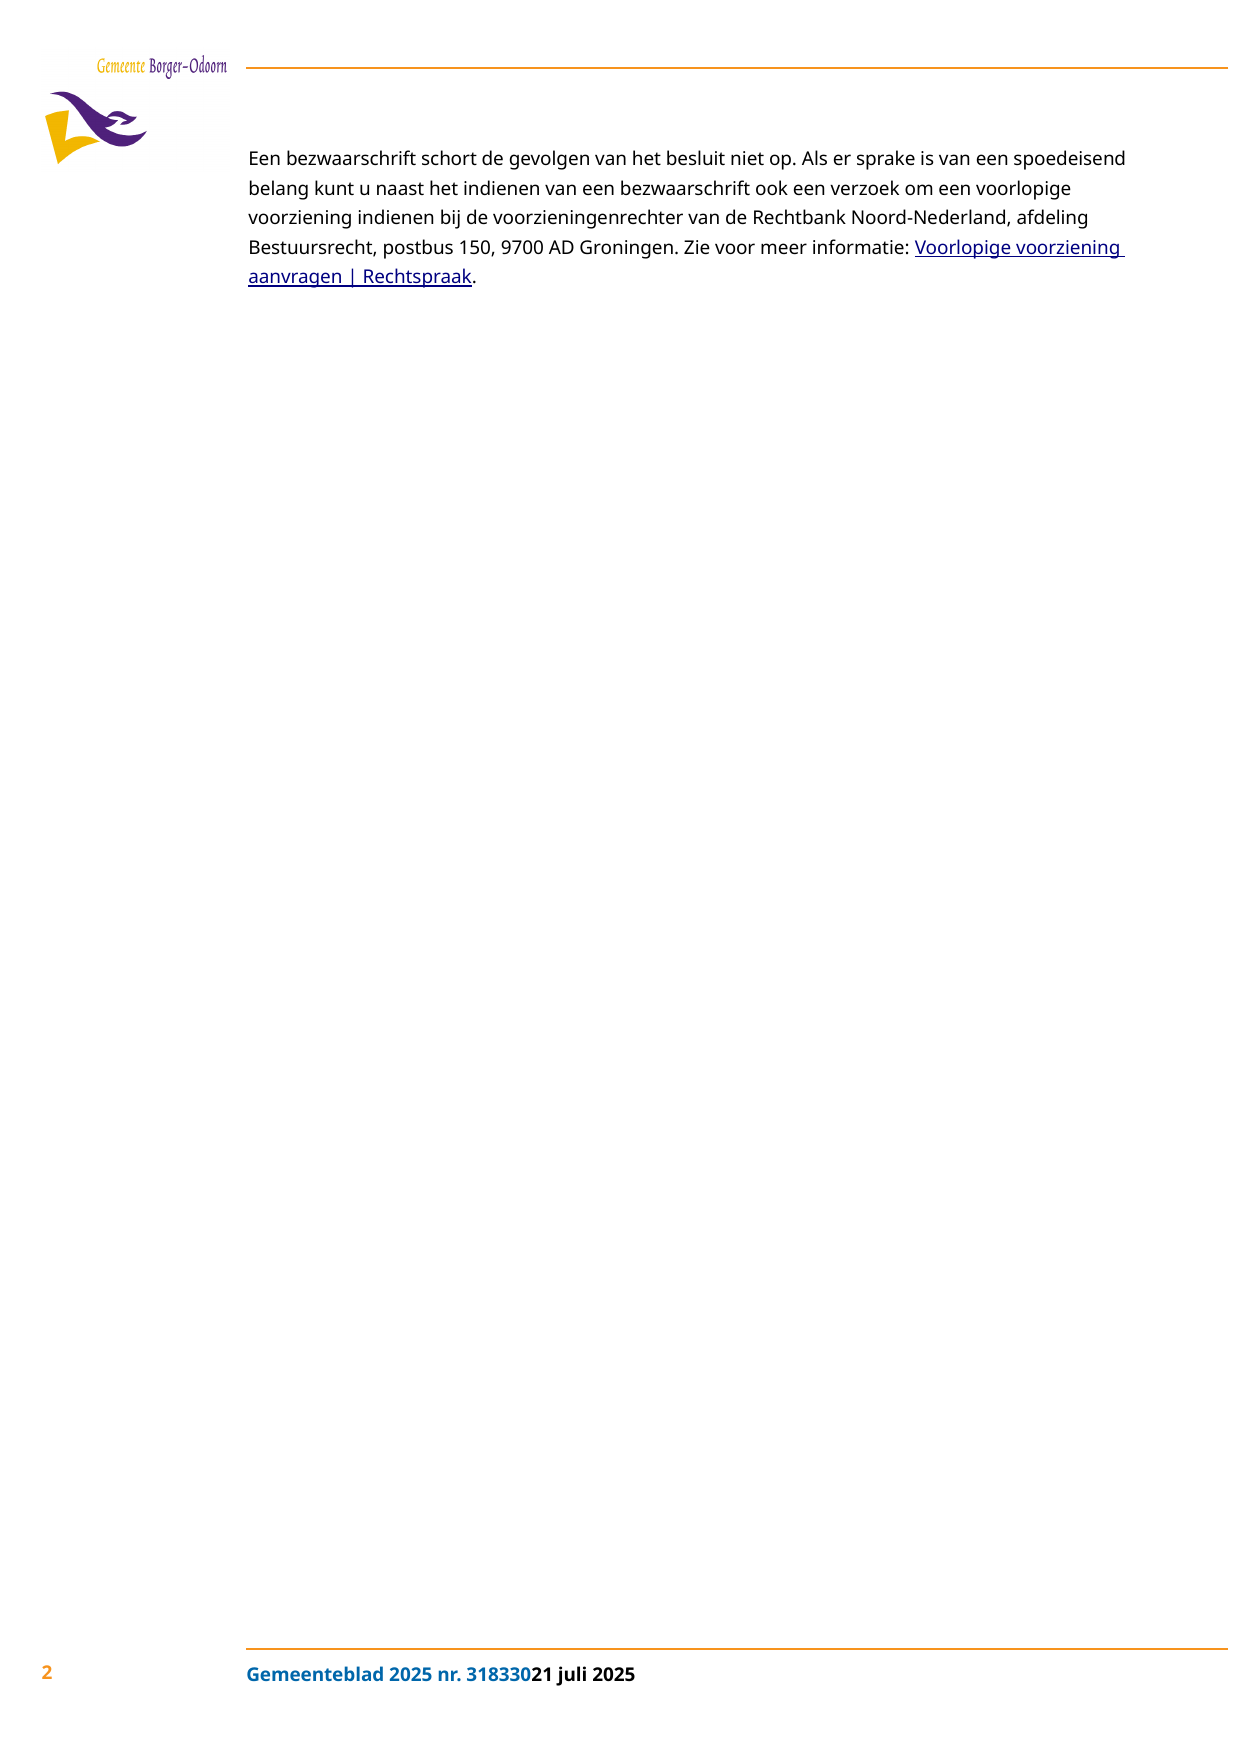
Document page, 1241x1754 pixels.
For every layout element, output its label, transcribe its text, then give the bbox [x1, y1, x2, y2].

text Een bezwaarschrift schort de gevolgen van het besluit niet op. Als er sprake is van een spoedeisend belang kunt u naast het indienen van een bezwaarschrift ook een verzoek om een voorlopige voorziening indienen bij de voorzieningenrechter van de Rechtbank Noord-Nederland, afdeling Bestuursrecht, postbus 150, 9700 AD Groningen. Zie voor meer informatie: Voorlopige voorziening aanvragen | Rechtspraak. [248, 145, 1152, 289]
picture [41, 47, 231, 172]
